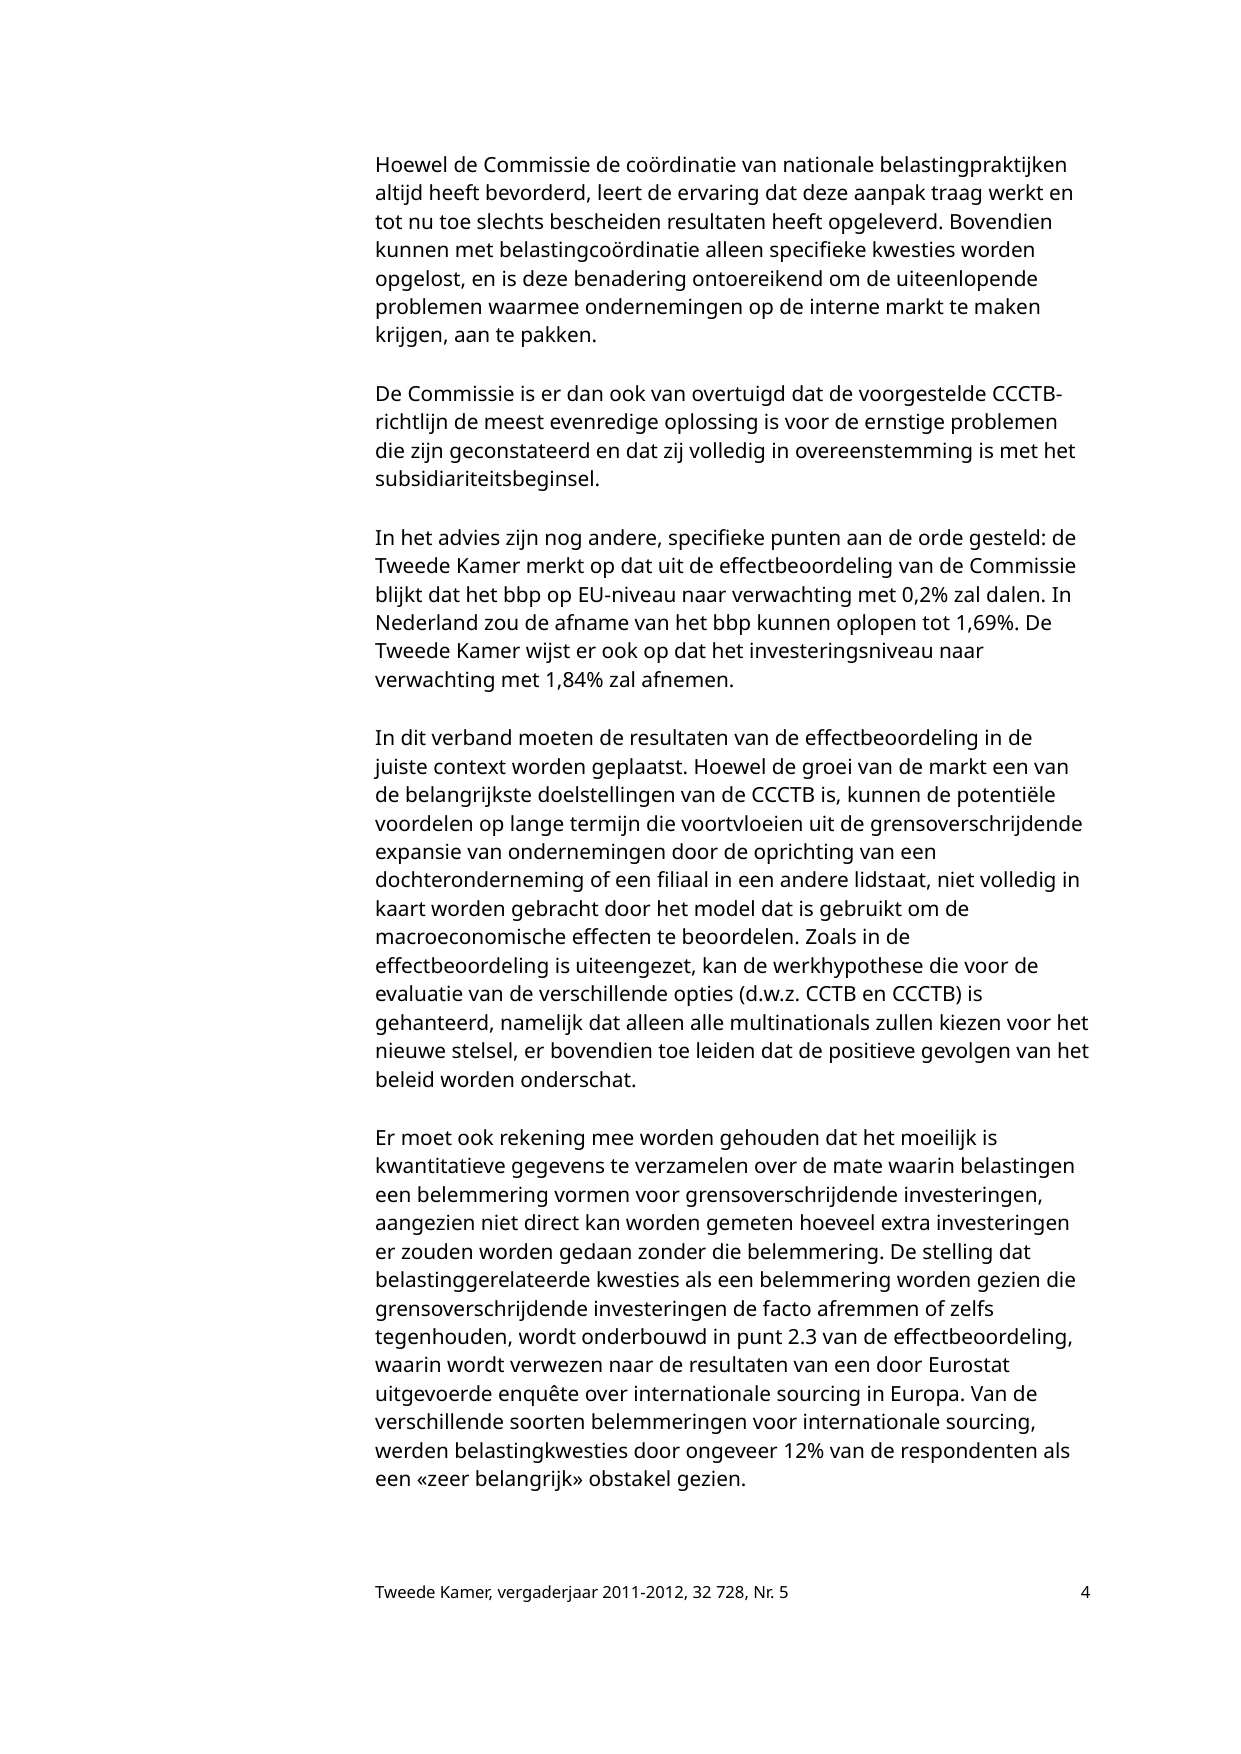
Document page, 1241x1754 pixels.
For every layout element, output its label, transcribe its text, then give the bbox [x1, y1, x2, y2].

text Hoewel de Commissie de coördinatie van nationale belastingpraktijken altijd heeft bevorderd, leert de ervaring dat deze aanpak traag werkt en tot nu toe slechts bescheiden resultaten heeft opgeleverd. Bovendien kunnen met belastingcoördinatie alleen specifieke kwesties worden opgelost, en is deze benadering ontoereikend om de uiteenlopende problemen waarmee ondernemingen op de interne markt te maken krijgen, aan te pakken. [375, 150, 1090, 349]
text Er moet ook rekening mee worden gehouden dat het moeilijk is kwantitatieve gegevens te verzamelen over de mate waarin belastingen een belemmering vormen voor grensoverschrijdende investeringen, aangezien niet direct kan worden gemeten hoeveel extra investeringen er zouden worden gedaan zonder die belemmering. De stelling dat belastinggerelateerde kwesties als een belemmering worden gezien die grensoverschrijdende investeringen de facto afremmen of zelfs tegenhouden, wordt onderbouwd in punt 2.3 van de effectbeoordeling, waarin wordt verwezen naar de resultaten van een door Eurostat uitgevoerde enquête over internationale sourcing in Europa. Van de verschillende soorten belemmeringen voor internationale sourcing, werden belastingkwesties door ongeveer 12% van de respondenten als een «zeer belangrijk» obstakel gezien. [375, 1123, 1090, 1493]
text De Commissie is er dan ook van overtuigd dat de voorgestelde CCCTB-richtlijn de meest evenredige oplossing is voor de ernstige problemen die zijn geconstateerd en dat zij volledig in overeenstemming is met het subsidiariteitsbeginsel. [375, 379, 1090, 493]
text In het advies zijn nog andere, specifieke punten aan de orde gesteld: de Tweede Kamer merkt op dat uit de effectbeoordeling van de Commissie blijkt dat het bbp op EU-niveau naar verwachting met 0,2% zal dalen. In Nederland zou de afname van het bbp kunnen oplopen tot 1,69%. De Tweede Kamer wijst er ook op dat het investeringsniveau naar verwachting met 1,84% zal afnemen. [375, 523, 1090, 693]
text In dit verband moeten de resultaten van de effectbeoordeling in de juiste context worden geplaatst. Hoewel de groei van de markt een van de belangrijkste doelstellingen van de CCCTB is, kunnen de potentiële voordelen op lange termijn die voortvloeien uit de grensoverschrijdende expansie van ondernemingen door de oprichting van een dochteronderneming of een filiaal in een andere lidstaat, niet volledig in kaart worden gebracht door het model dat is gebruikt om de macroeconomische effecten te beoordelen. Zoals in de effectbeoordeling is uiteengezet, kan de werkhypothese die voor de evaluatie van de verschillende opties (d.w.z. CCTB en CCCTB) is gehanteerd, namelijk dat alleen alle multinationals zullen kiezen voor het nieuwe stelsel, er bovendien toe leiden dat de positieve gevolgen van het beleid worden onderschat. [375, 723, 1090, 1093]
